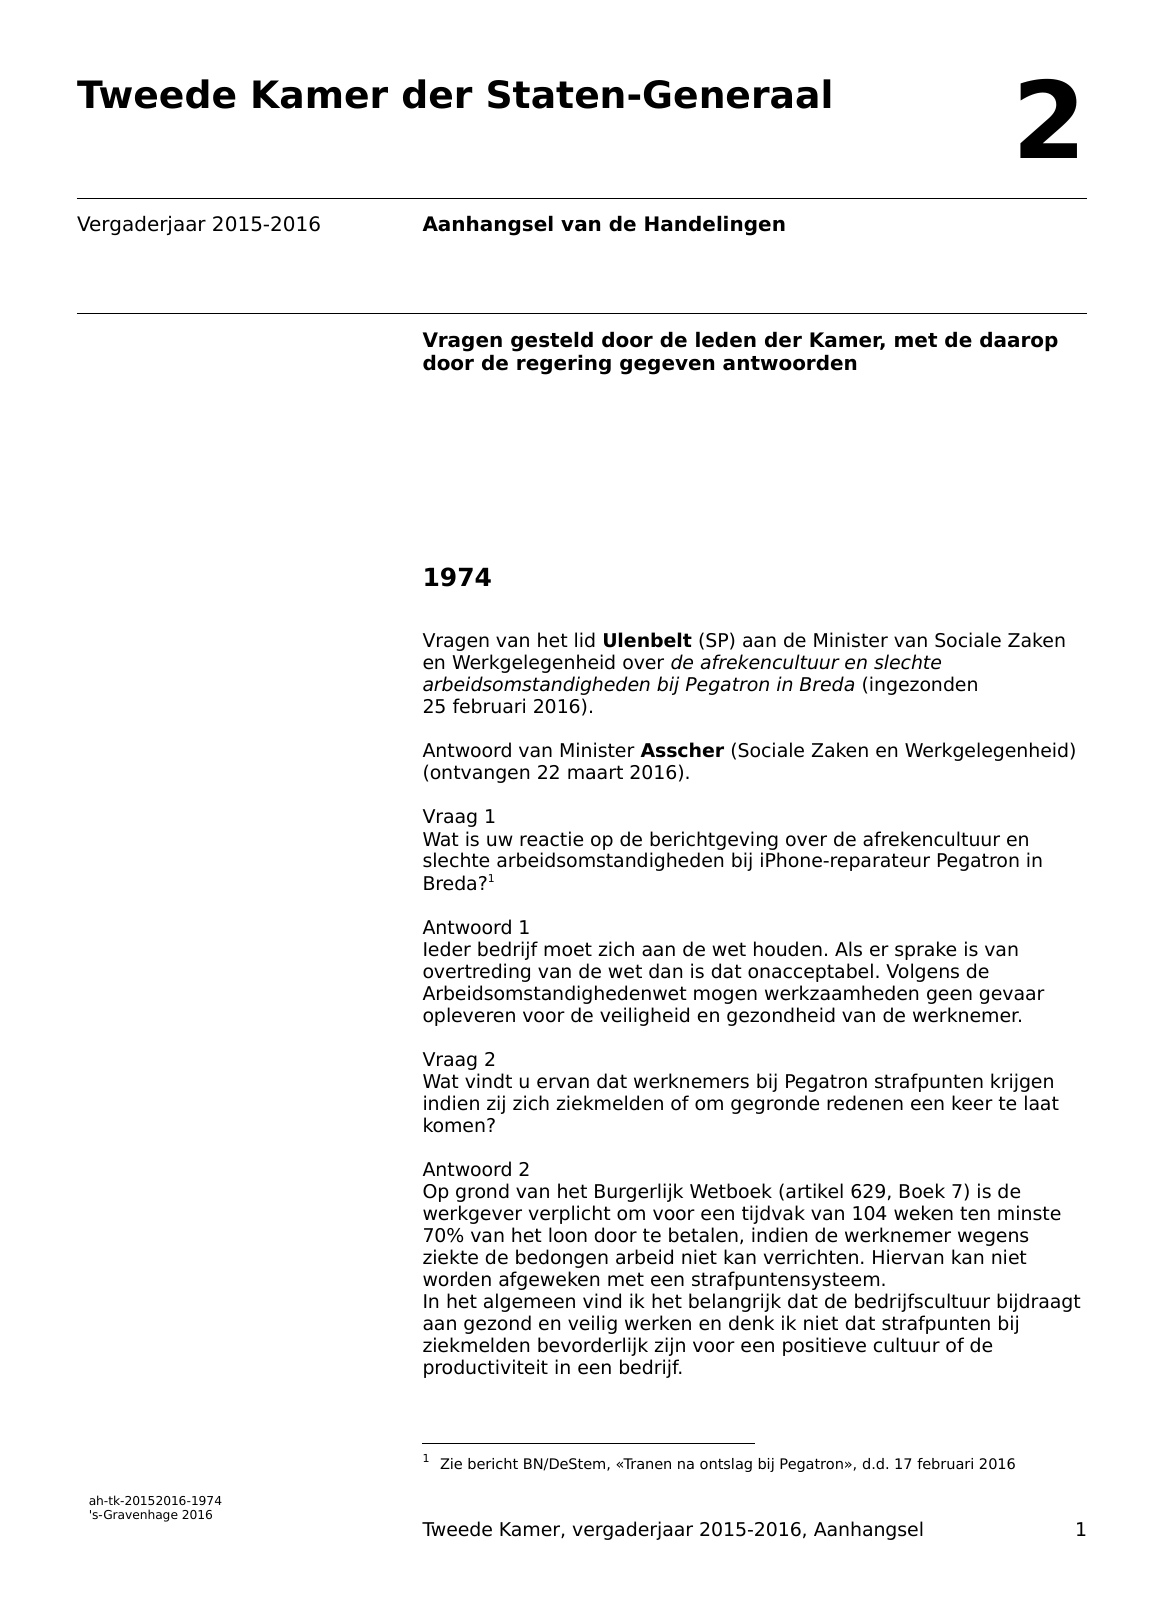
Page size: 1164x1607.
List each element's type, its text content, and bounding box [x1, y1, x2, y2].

text In het algemeen vind ik het belangrijk dat de bedrijfscultuur bijdraagt aan gezond en veilig werken en denk ik niet dat strafpunten bij ziekmelden bevorderlijk zijn voor een positieve cultuur of de productiviteit in een bedrijf. [422, 1291, 1087, 1378]
text Antwoord van Minister Asscher (Sociale Zaken en Werkgelegenheid) (ontvangen 22 maart 2016). [422, 740, 1087, 784]
table_cell Aanhangsel van de Handelingen [422, 199, 1087, 313]
text 's-Gravenhage 2016 [88, 1508, 323, 1522]
text Wat is uw reactie op de berichtgeving over de afrekencultuur en slechte arbeidsomstandigheden bij iPhone-reparateur Pegatron in Breda? [422, 828, 1087, 894]
text Op grond van het Burgerlijk Wetboek (artikel 629, Boek 7) is de werkgever verplicht om voor een tijdvak van 104 weken ten minste 70% van het loon door te betalen, indien de werknemer wegens ziekte de bedongen arbeid niet kan verrichten. Hiervan kan niet worden afgeweken met een strafpuntensysteem. [422, 1181, 1087, 1291]
text 1974 [422, 563, 1087, 592]
text Antwoord 1 [422, 917, 1087, 938]
table_cell Vragen gesteld door de leden der Kamer, met de daarop door de regering gegeven antwoorden [422, 314, 1087, 375]
text Ieder bedrijf moet zich aan de wet houden. Als er sprake is van overtreding van de wet dan is dat onacceptabel. Volgens de Arbeidsomstandighedenwet mogen werkzaamheden geen gevaar opleveren voor de veiligheid en gezondheid van de werknemer. [422, 938, 1087, 1026]
table_header 2 [886, 59, 1087, 198]
text Wat vindt u ervan dat werknemers bij Pegatron strafpunten krijgen indien zij zich ziekmelden of om gegronde redenen een keer te laat komen? [422, 1071, 1087, 1137]
text ah-tk-20152016-1974 [88, 1494, 323, 1508]
text Vraag 1 [422, 806, 1087, 828]
text Zie bericht BN/DeStem, «Tranen na ontslag bij Pegatron», d.d. 17 februari 2016 [422, 1452, 1087, 1474]
table_cell Vergaderjaar 2015-2016 [77, 199, 422, 313]
table_cell [77, 314, 422, 375]
text Antwoord 2 [422, 1159, 1087, 1181]
table_header Tweede Kamer der Staten-Generaal [77, 59, 886, 198]
text Vragen van het lid Ulenbelt (SP) aan de Minister van Sociale Zaken en Werkgelegenheid over de afrekencultuur en slechte arbeidsomstandigheden bij Pegatron in Breda (ingezonden 25 februari 2016). [422, 630, 1087, 718]
text Vraag 2 [422, 1049, 1087, 1071]
